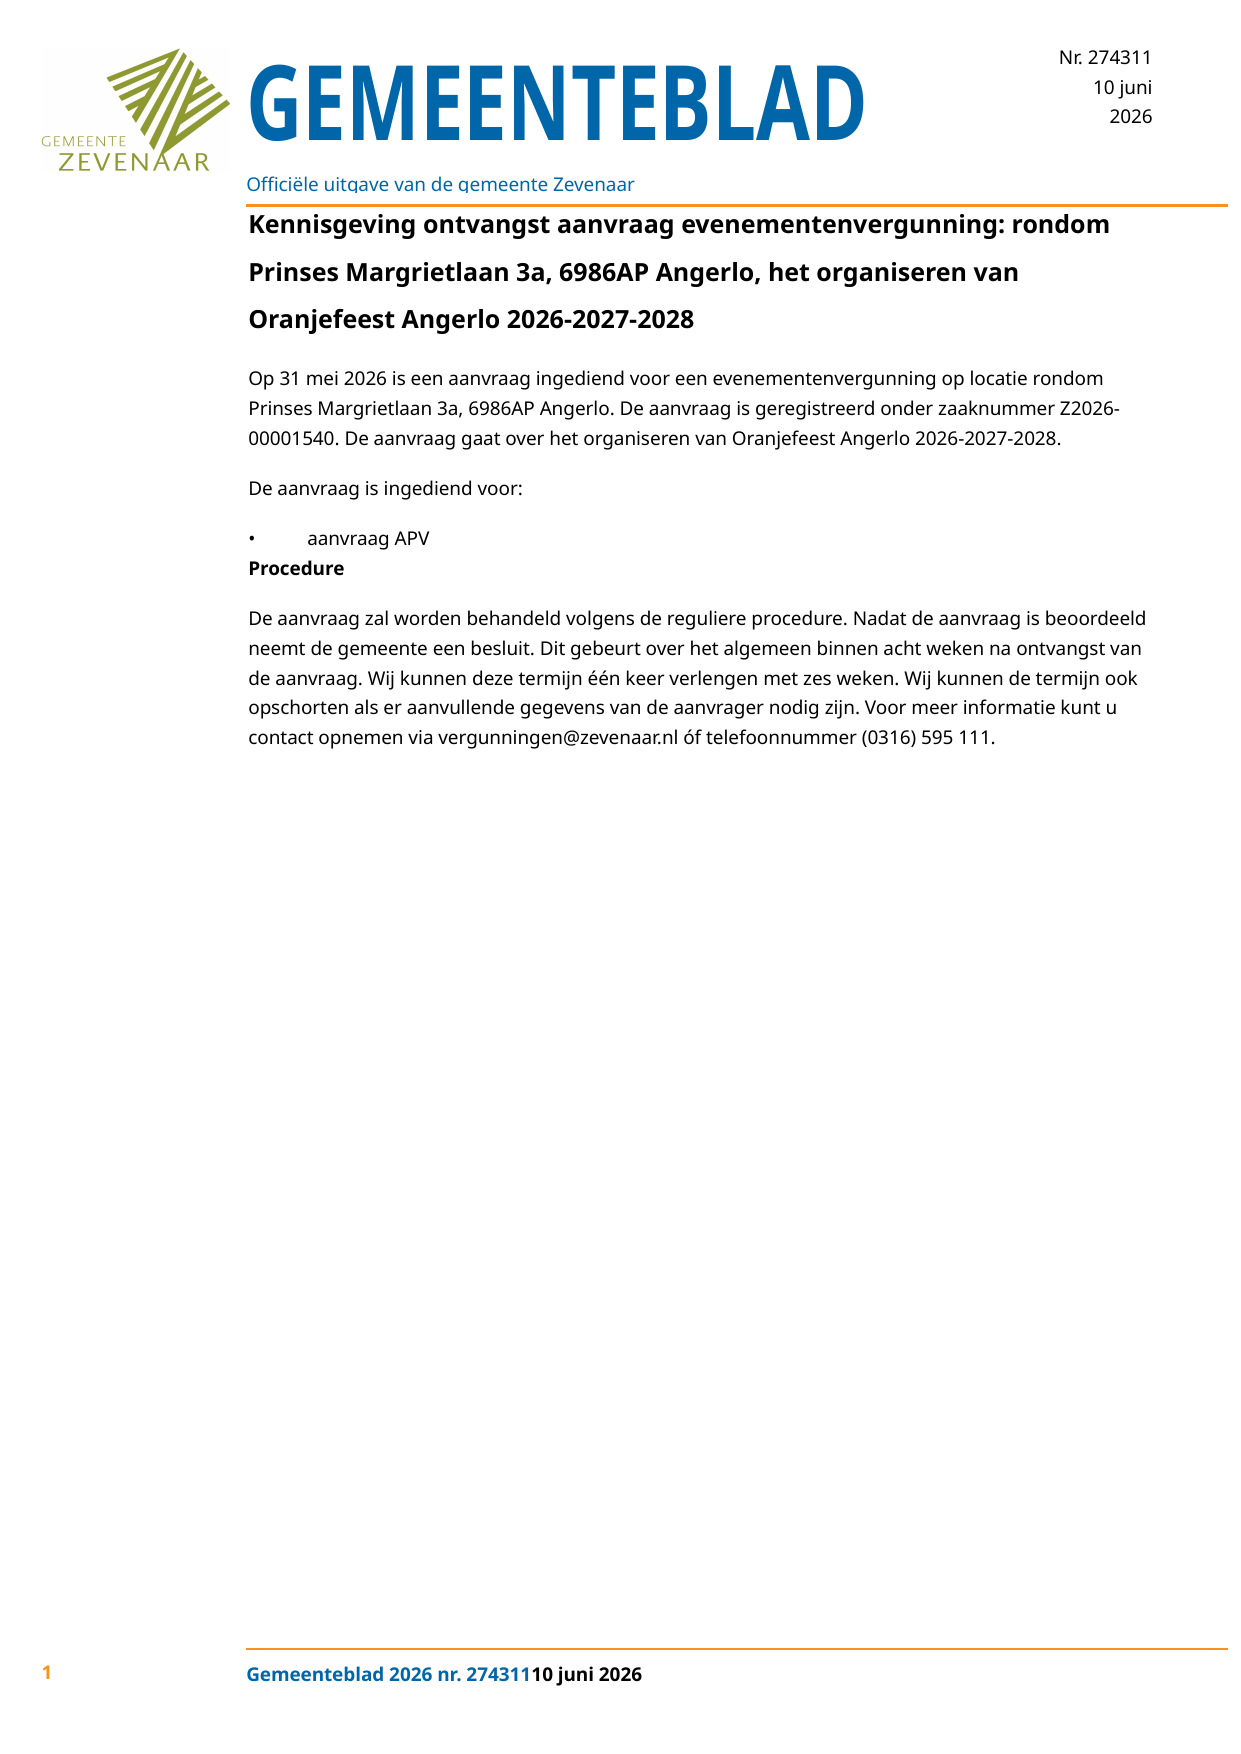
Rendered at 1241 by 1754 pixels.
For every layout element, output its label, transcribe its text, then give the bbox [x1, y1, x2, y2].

text Op 31 mei 2026 is een aanvraag ingediend voor een evenementenvergunning op locatie rondom Prinses Margrietlaan 3a, 6986AP Angerlo. De aanvraag is geregistreerd onder zaaknummer Z2026-00001540. De aanvraag gaat over het organiseren van Oranjefeest Angerlo 2026-2027-2028. [248, 366, 1152, 450]
picture [41, 47, 231, 172]
list aanvraag APV [248, 526, 1152, 551]
text De aanvraag zal worden behandeld volgens de reguliere procedure. Nadat de aanvraag is beoordeeld neemt de gemeente een besluit. Dit gebeurt over het algemeen binnen acht weken na ontvangst van de aanvraag. Wij kunnen deze termijn één keer verlengen met zes weken. Wij kunnen de termijn ook opschorten als er aanvullende gegevens van de aanvrager nodig zijn. Voor meer informatie kunt u contact opnemen via vergunningen@zevenaar.nl óf telefoonnummer (0316) 595 111. [248, 606, 1152, 749]
text De aanvraag is ingediend voor: [248, 475, 1152, 501]
text Kennisgeving ontvangst aanvraag evenementenvergunning: rondom Prinses Margrietlaan 3a, 6986AP Angerlo, het organiseren van Oranjefeest Angerlo 2026-2027-2028 [248, 207, 1152, 336]
text Procedure [248, 555, 1152, 581]
